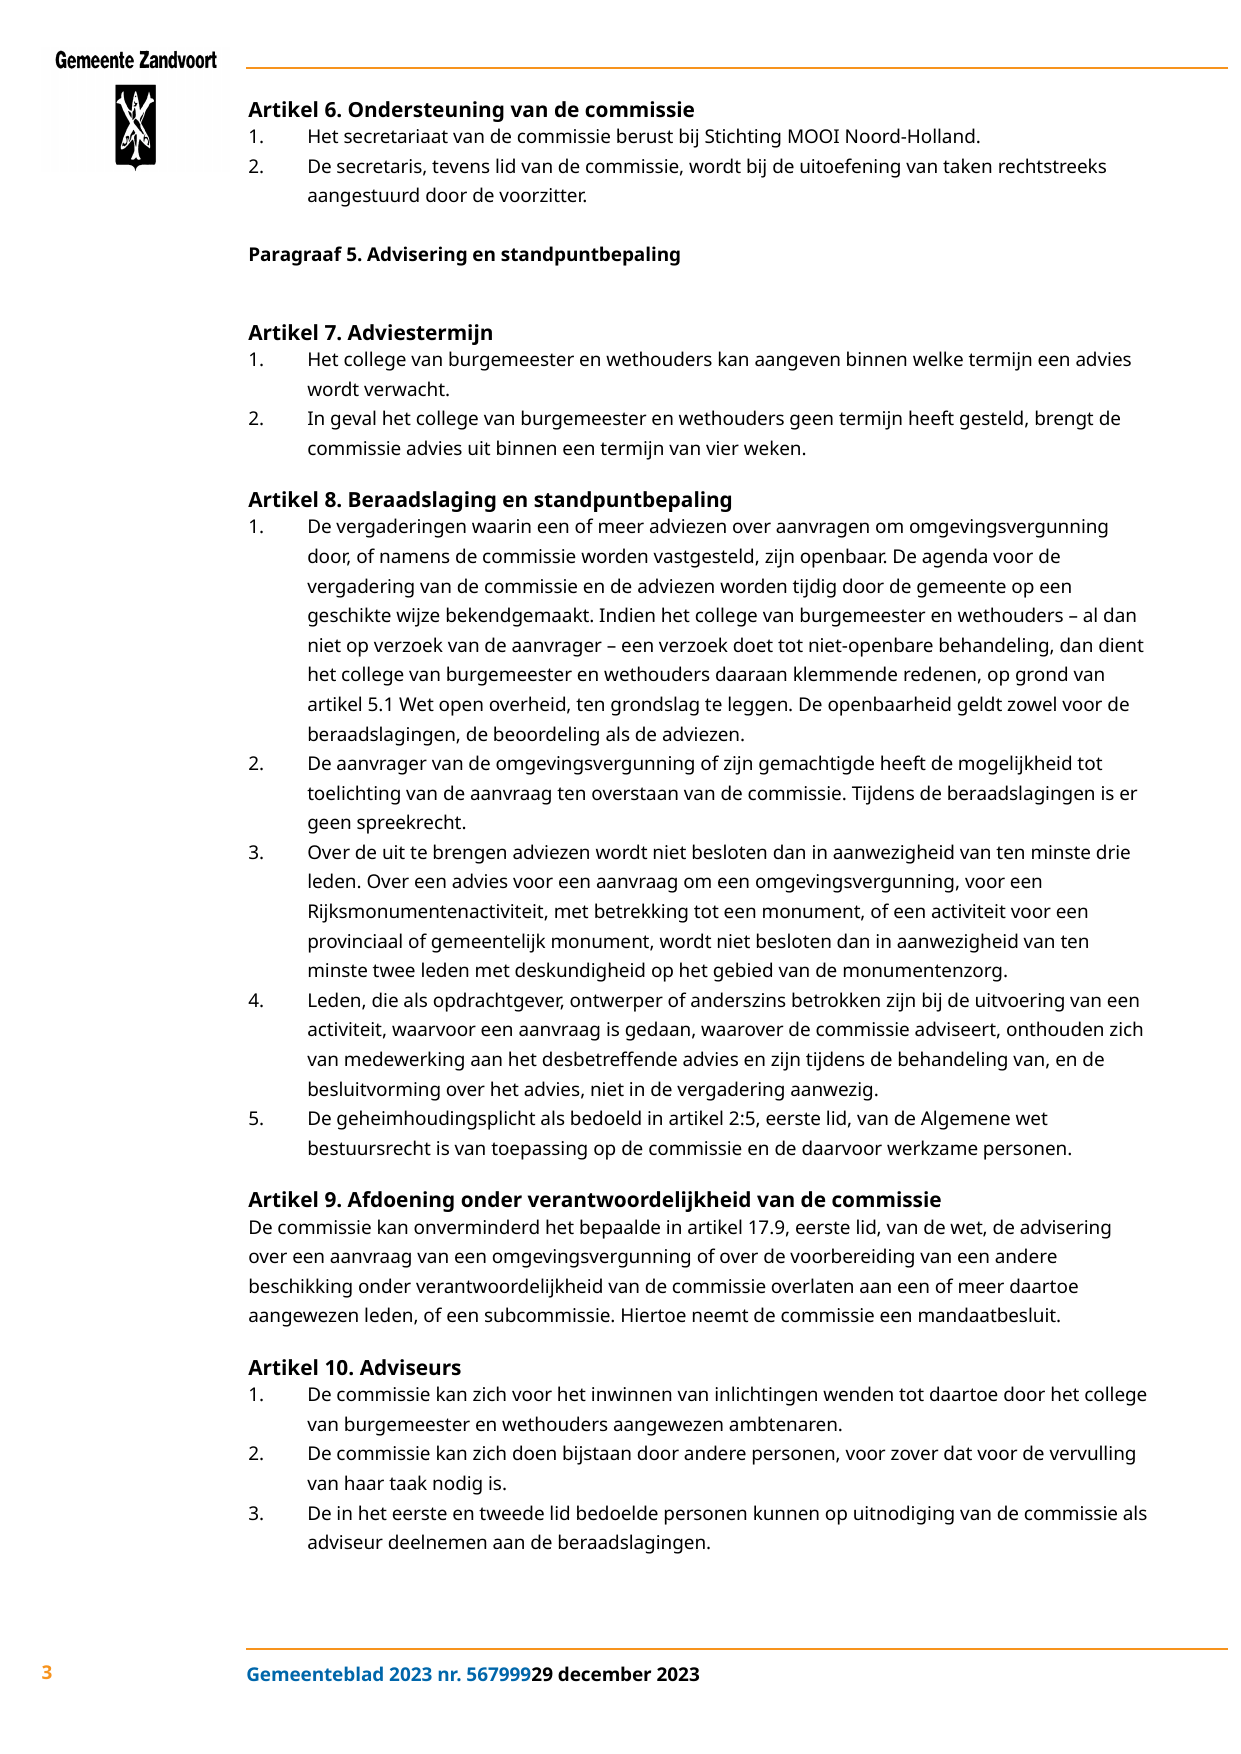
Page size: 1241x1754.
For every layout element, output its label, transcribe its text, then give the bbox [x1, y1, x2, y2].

list In geval het college van burgemeester en wethouders geen termijn heeft gesteld, brengt de commissie advies uit binnen een termijn van vier weken. [248, 405, 1152, 461]
list Over de uit te brengen adviezen wordt niet besloten dan in aanwezigheid van ten minste drie leden. Over een advies voor een aanvraag om een omgevingsvergunning, voor een Rijksmonumentenactiviteit, met betrekking tot een monument, of een activiteit voor een provinciaal of gemeentelijk monument, wordt niet besloten dan in aanwezigheid van ten minste twee leden met deskundigheid op het gebied van de monumentenzorg. [248, 839, 1152, 983]
list De aanvrager van de omgevingsvergunning of zijn gemachtigde heeft de mogelijkheid tot toelichting van de aanvraag ten overstaan van de commissie. Tijdens de beraadslagingen is er geen spreekrecht. [248, 750, 1152, 835]
text Artikel 9. Afdoening onder verantwoordelijkheid van de commissie [248, 1185, 1152, 1214]
list De secretaris, tevens lid van de commissie, wordt bij de uitoefening van taken rechtstreeks aangestuurd door de voorzitter. [248, 153, 1152, 208]
text Artikel 8. Beraadslaging en standpuntbepaling [248, 485, 1152, 514]
picture [41, 47, 231, 172]
list De vergaderingen waarin een of meer adviezen over aanvragen om omgevingsvergunning door, of namens de commissie worden vastgesteld, zijn openbaar. De agenda voor de vergadering van de commissie en de adviezen worden tijdig door de gemeente op een geschikte wijze bekendgemaakt. Indien het college van burgemeester en wethouders – al dan niet op verzoek van de aanvrager – een verzoek doet tot niet-openbare behandeling, dan dient het college van burgemeester en wethouders daaraan klemmende redenen, op grond van artikel 5.1 Wet open overheid, ten grondslag te leggen. De openbaarheid geldt zowel voor de beraadslagingen, de beoordeling als de adviezen. [248, 514, 1152, 747]
list Leden, die als opdrachtgever, ontwerper of anderszins betrokken zijn bij de uitvoering van een activiteit, waarvoor een aanvraag is gedaan, waarover de commissie adviseert, onthouden zich van medewerking aan het desbetreffende advies en zijn tijdens de behandeling van, en de besluitvorming over het advies, niet in de vergadering aanwezig. [248, 987, 1152, 1102]
text Artikel 6. Ondersteuning van de commissie [248, 95, 1152, 123]
text Artikel 10. Adviseurs [248, 1353, 1152, 1381]
list De geheimhoudingsplicht als bedoeld in artikel 2:5, eerste lid, van de Algemene wet bestuursrecht is van toepassing op de commissie en de daarvoor werkzame personen. [248, 1105, 1152, 1161]
text Artikel 7. Adviestermijn [248, 318, 1152, 346]
text Paragraaf 5. Advisering en standpuntbepaling [248, 242, 1152, 267]
list De commissie kan zich doen bijstaan door andere personen, voor zover dat voor de vervulling van haar taak nodig is. [248, 1441, 1152, 1496]
list Het college van burgemeester en wethouders kan aangeven binnen welke termijn een advies wordt verwacht. [248, 346, 1152, 401]
list De in het eerste en tweede lid bedoelde personen kunnen op uitnodiging van de commissie als adviseur deelnemen aan de beraadslagingen. [248, 1500, 1152, 1555]
list Het secretariaat van de commissie berust bij Stichting MOOI Noord-Holland. [248, 123, 1152, 149]
text De commissie kan onverminderd het bepaalde in artikel 17.9, eerste lid, van de wet, de advisering over een aanvraag van een omgevingsvergunning of over de voorbereiding van een andere beschikking onder verantwoordelijkheid van de commissie overlaten aan een of meer daartoe aangewezen leden, of een subcommissie. Hiertoe neemt de commissie een mandaatbesluit. [248, 1214, 1152, 1328]
list De commissie kan zich voor het inwinnen van inlichtingen wenden tot daartoe door het college van burgemeester en wethouders aangewezen ambtenaren. [248, 1381, 1152, 1437]
